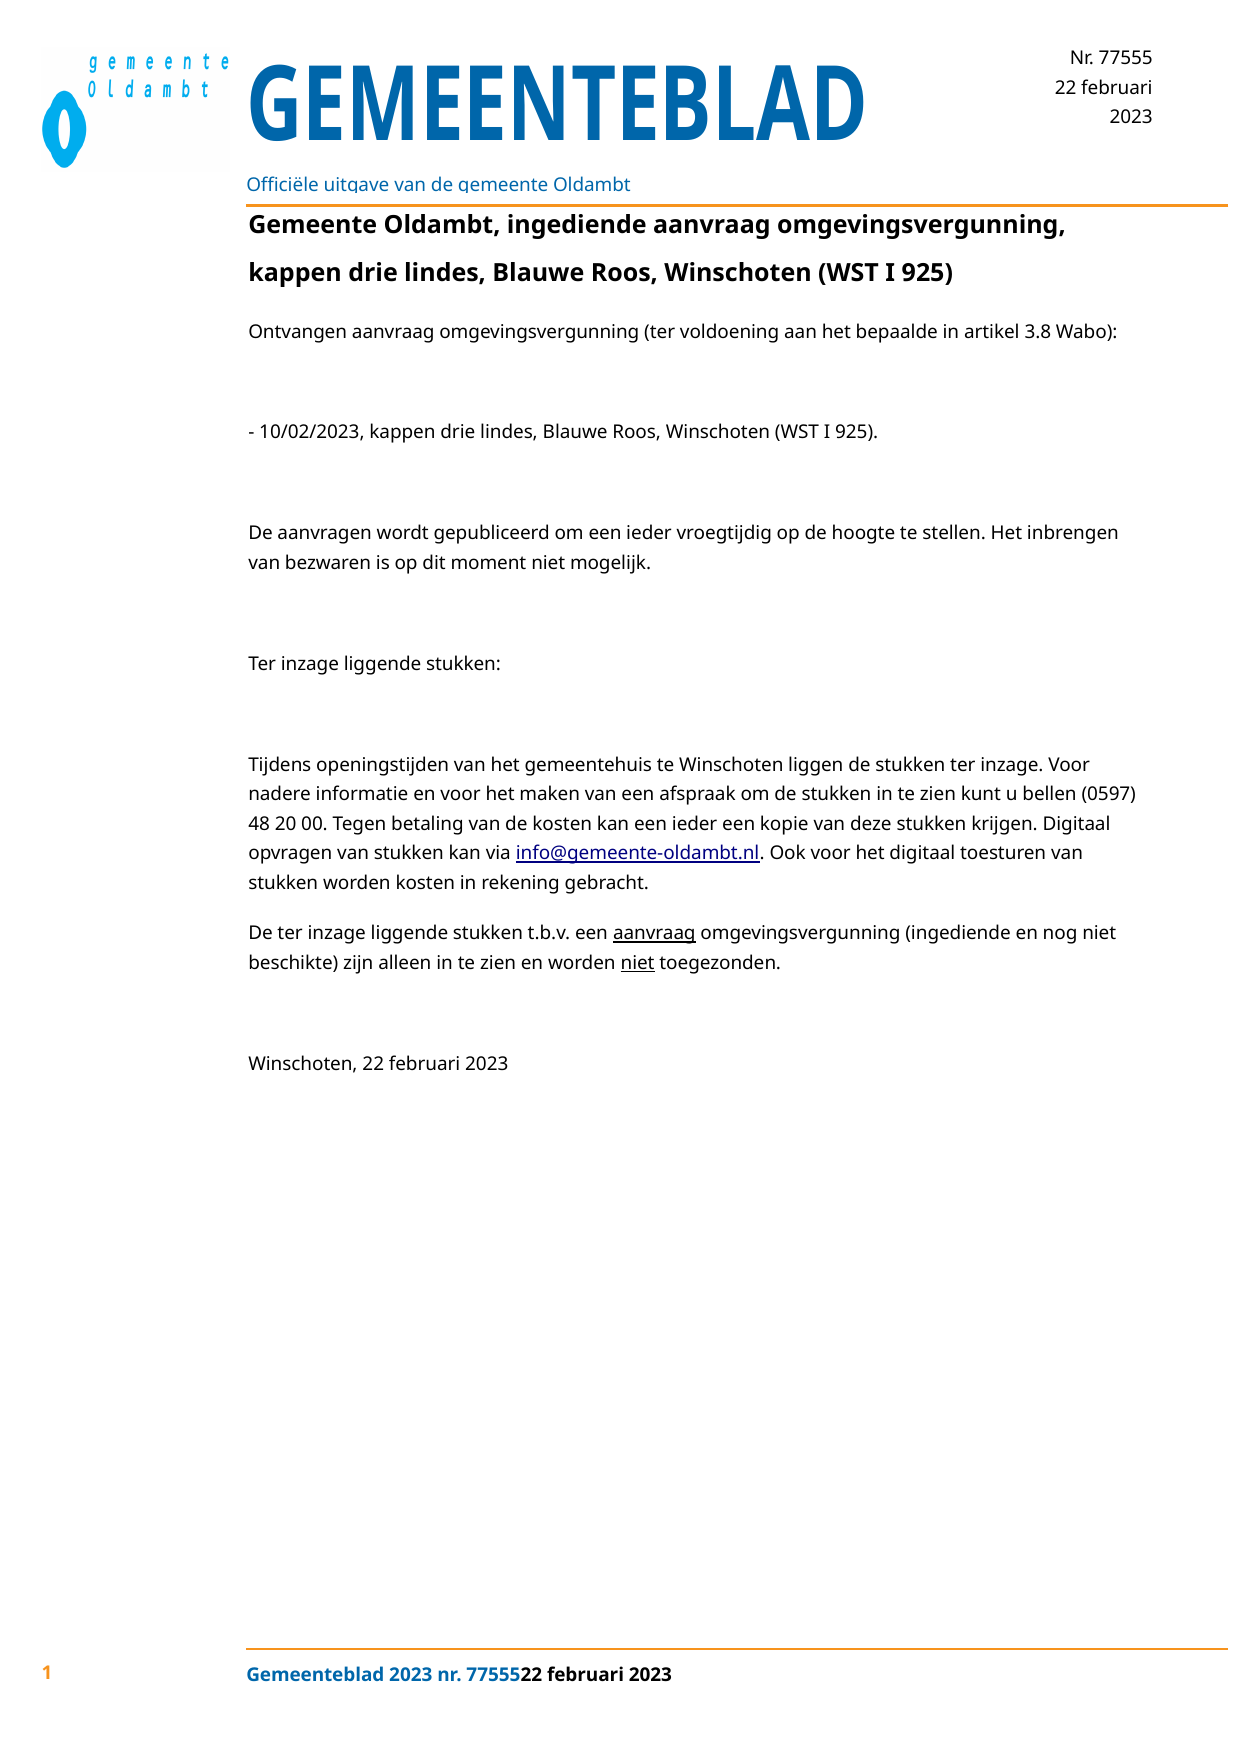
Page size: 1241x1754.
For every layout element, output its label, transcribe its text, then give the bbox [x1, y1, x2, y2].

text - 10/02/2023, kappen drie lindes, Blauwe Roos, Winschoten (WST I 925). [248, 419, 1152, 444]
text Ontvangen aanvraag omgevingsvergunning (ter voldoening aan het bepaalde in artikel 3.8 Wabo): [248, 318, 1152, 344]
text De ter inzage liggende stukken t.b.v. een aanvraag omgevingsvergunning (ingediende en nog niet beschikte) zijn alleen in te zien en worden niet toegezonden. [248, 919, 1152, 975]
text Gemeente Oldambt, ingediende aanvraag omgevingsvergunning, kappen drie lindes, Blauwe Roos, Winschoten (WST I 925) [248, 207, 1152, 288]
text Winschoten, 22 februari 2023 [248, 1050, 1152, 1076]
text De aanvragen wordt gepubliceerd om een ieder vroegtijdig op de hoogte te stellen. Het inbrengen van bezwaren is op dit moment niet mogelijk. [248, 519, 1152, 575]
text Ter inzage liggende stukken: [248, 650, 1152, 676]
text Tijdens openingstijden van het gemeentehuis te Winschoten liggen de stukken ter inzage. Voor nadere informatie en voor het maken van een afspraak om de stukken in te zien kunt u bellen (0597) 48 20 00. Tegen betaling van de kosten kan een ieder een kopie van deze stukken krijgen. Digitaal opvragen van stukken kan via info@gemeente-oldambt.nl. Ook voor het digitaal toesturen van stukken worden kosten in rekening gebracht. [248, 751, 1152, 895]
picture [41, 47, 231, 172]
